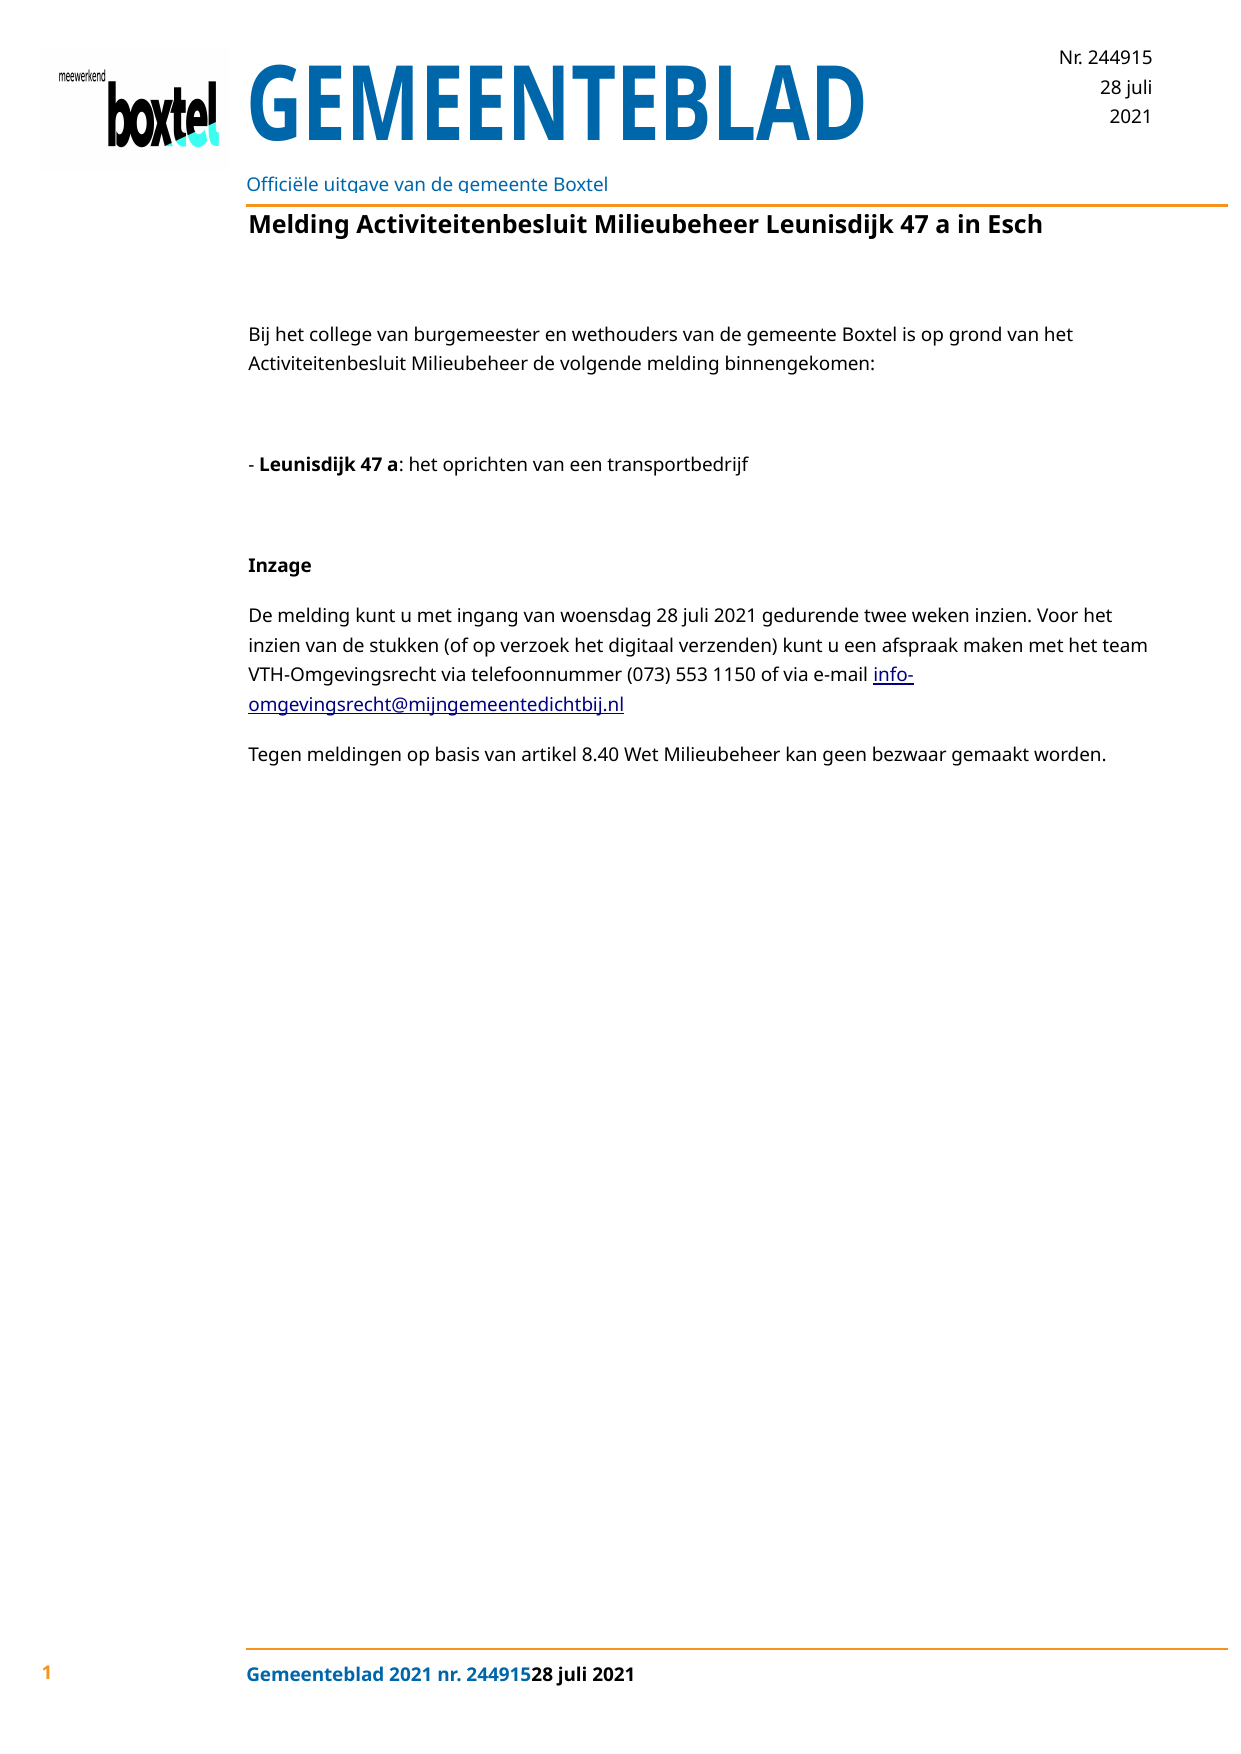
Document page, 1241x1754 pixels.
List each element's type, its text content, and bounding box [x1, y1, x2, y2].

picture [41, 47, 231, 172]
text - Leunisdijk 47 a: het oprichten van een transportbedrijf [248, 451, 1152, 477]
text Bij het college van burgemeester en wethouders van de gemeente Boxtel is op grond van het Activiteitenbesluit Milieubeheer de volgende melding binnengekomen: [248, 321, 1152, 376]
text Tegen meldingen op basis van artikel 8.40 Wet Milieubeheer kan geen bezwaar gemaakt worden. [248, 742, 1152, 767]
text De melding kunt u met ingang van woensdag 28 juli 2021 gedurende twee weken inzien. Voor het inzien van de stukken (of op verzoek het digitaal verzenden) kunt u een afspraak maken met het team VTH-Omgevingsrecht via telefoonnummer (073) 553 1150 of via e-mail info-omgevingsrecht@mijngemeentedichtbij.nl [248, 602, 1152, 717]
text Inzage [248, 552, 1152, 578]
text Melding Activiteitenbesluit Milieubeheer Leunisdijk 47 a in Esch [248, 207, 1152, 241]
